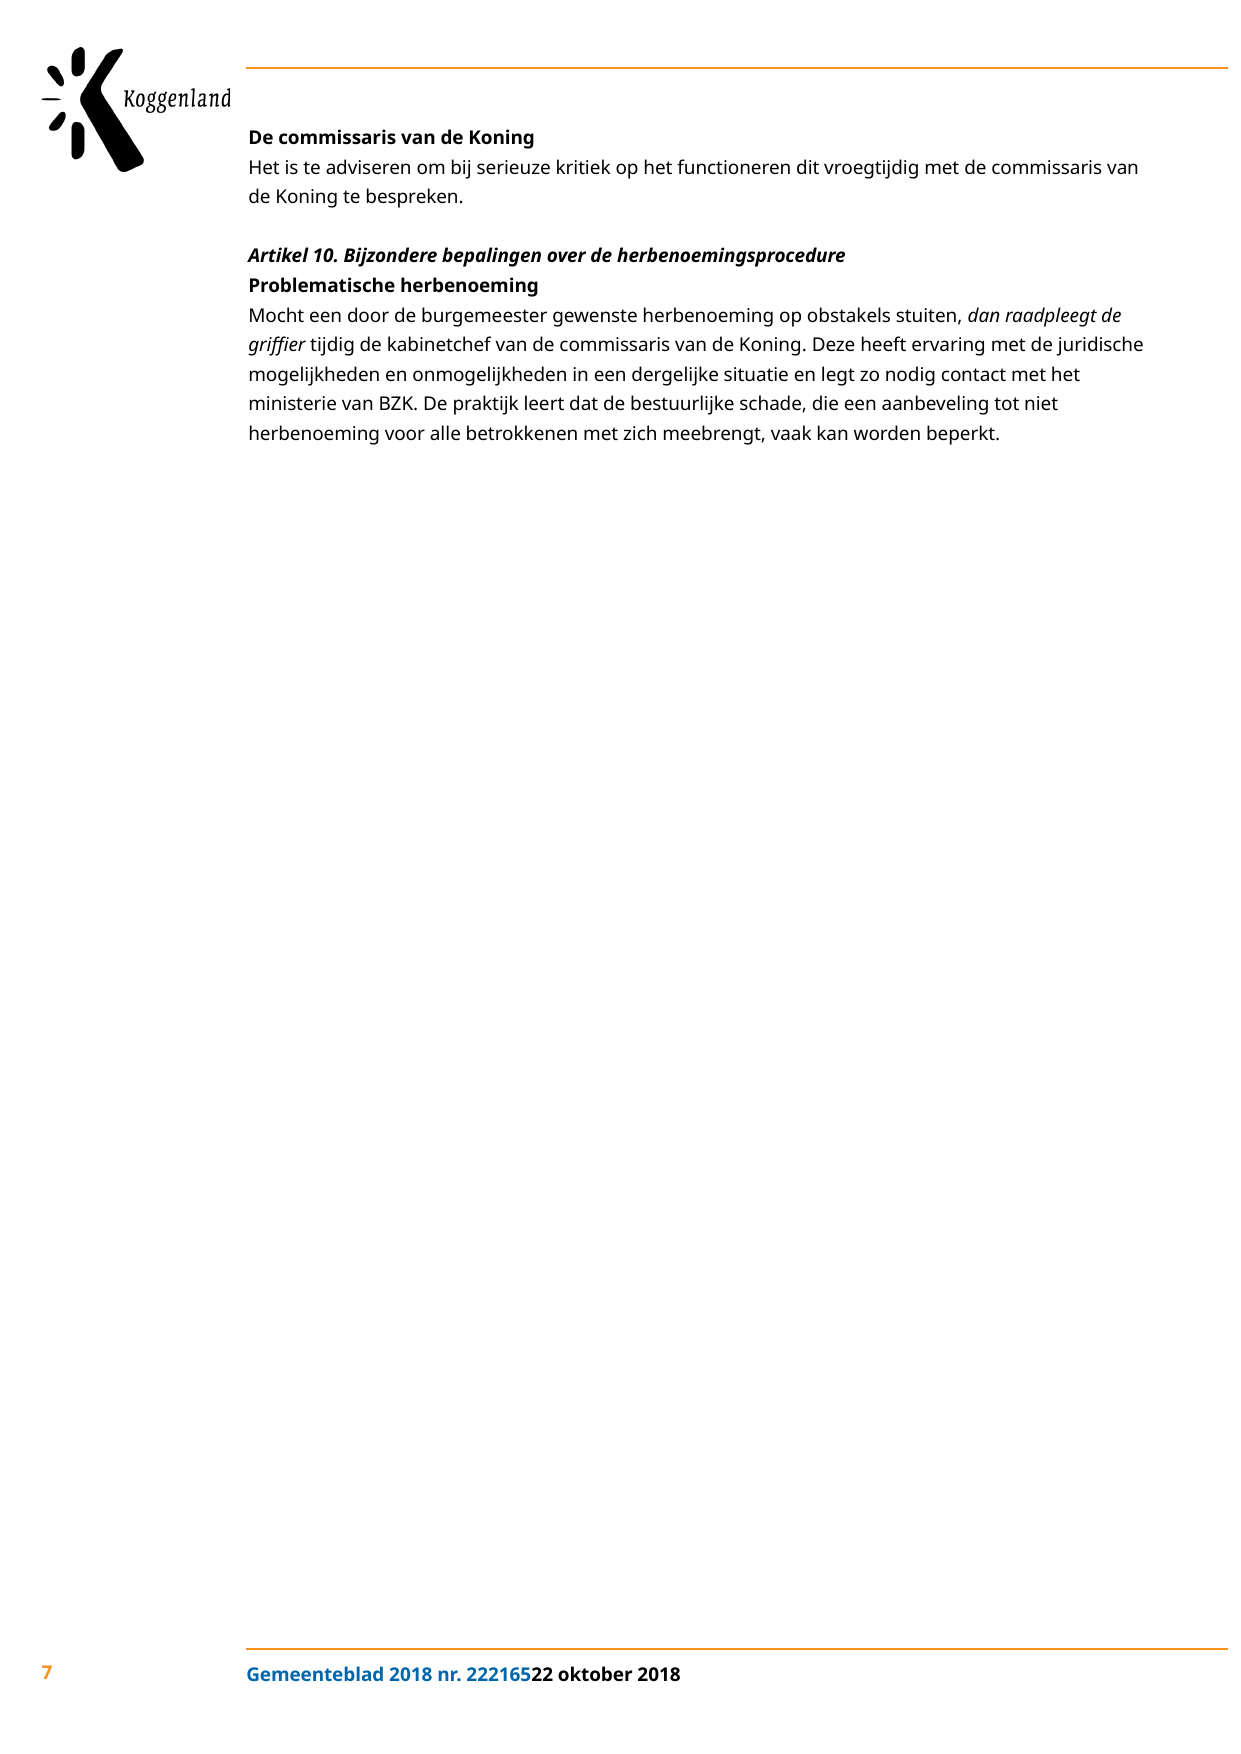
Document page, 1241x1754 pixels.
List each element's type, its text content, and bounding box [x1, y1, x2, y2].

picture [41, 47, 231, 172]
text Het is te adviseren om bij serieuze kritiek op het functioneren dit vroegtijdig met de commissaris van de Koning te bespreken. [248, 154, 1152, 209]
text Artikel 10. Bijzondere bepalingen over de herbenoemingsprocedure [248, 243, 1152, 268]
text De commissaris van de Koning [248, 124, 1152, 150]
text Mocht een door de burgemeester gewenste herbenoeming op obstakels stuiten, dan raadpleegt de griffier tijdig de kabinetchef van de commissaris van de Koning. Deze heeft ervaring met de juridische mogelijkheden en onmogelijkheden in een dergelijke situatie en legt zo nodig contact met het ministerie van BZK. De praktijk leert dat de bestuurlijke schade, die een aanbeveling tot niet herbenoeming voor alle betrokkenen met zich meebrengt, vaak kan worden beperkt. [248, 302, 1152, 446]
text Problematische herbenoeming [248, 272, 1152, 298]
